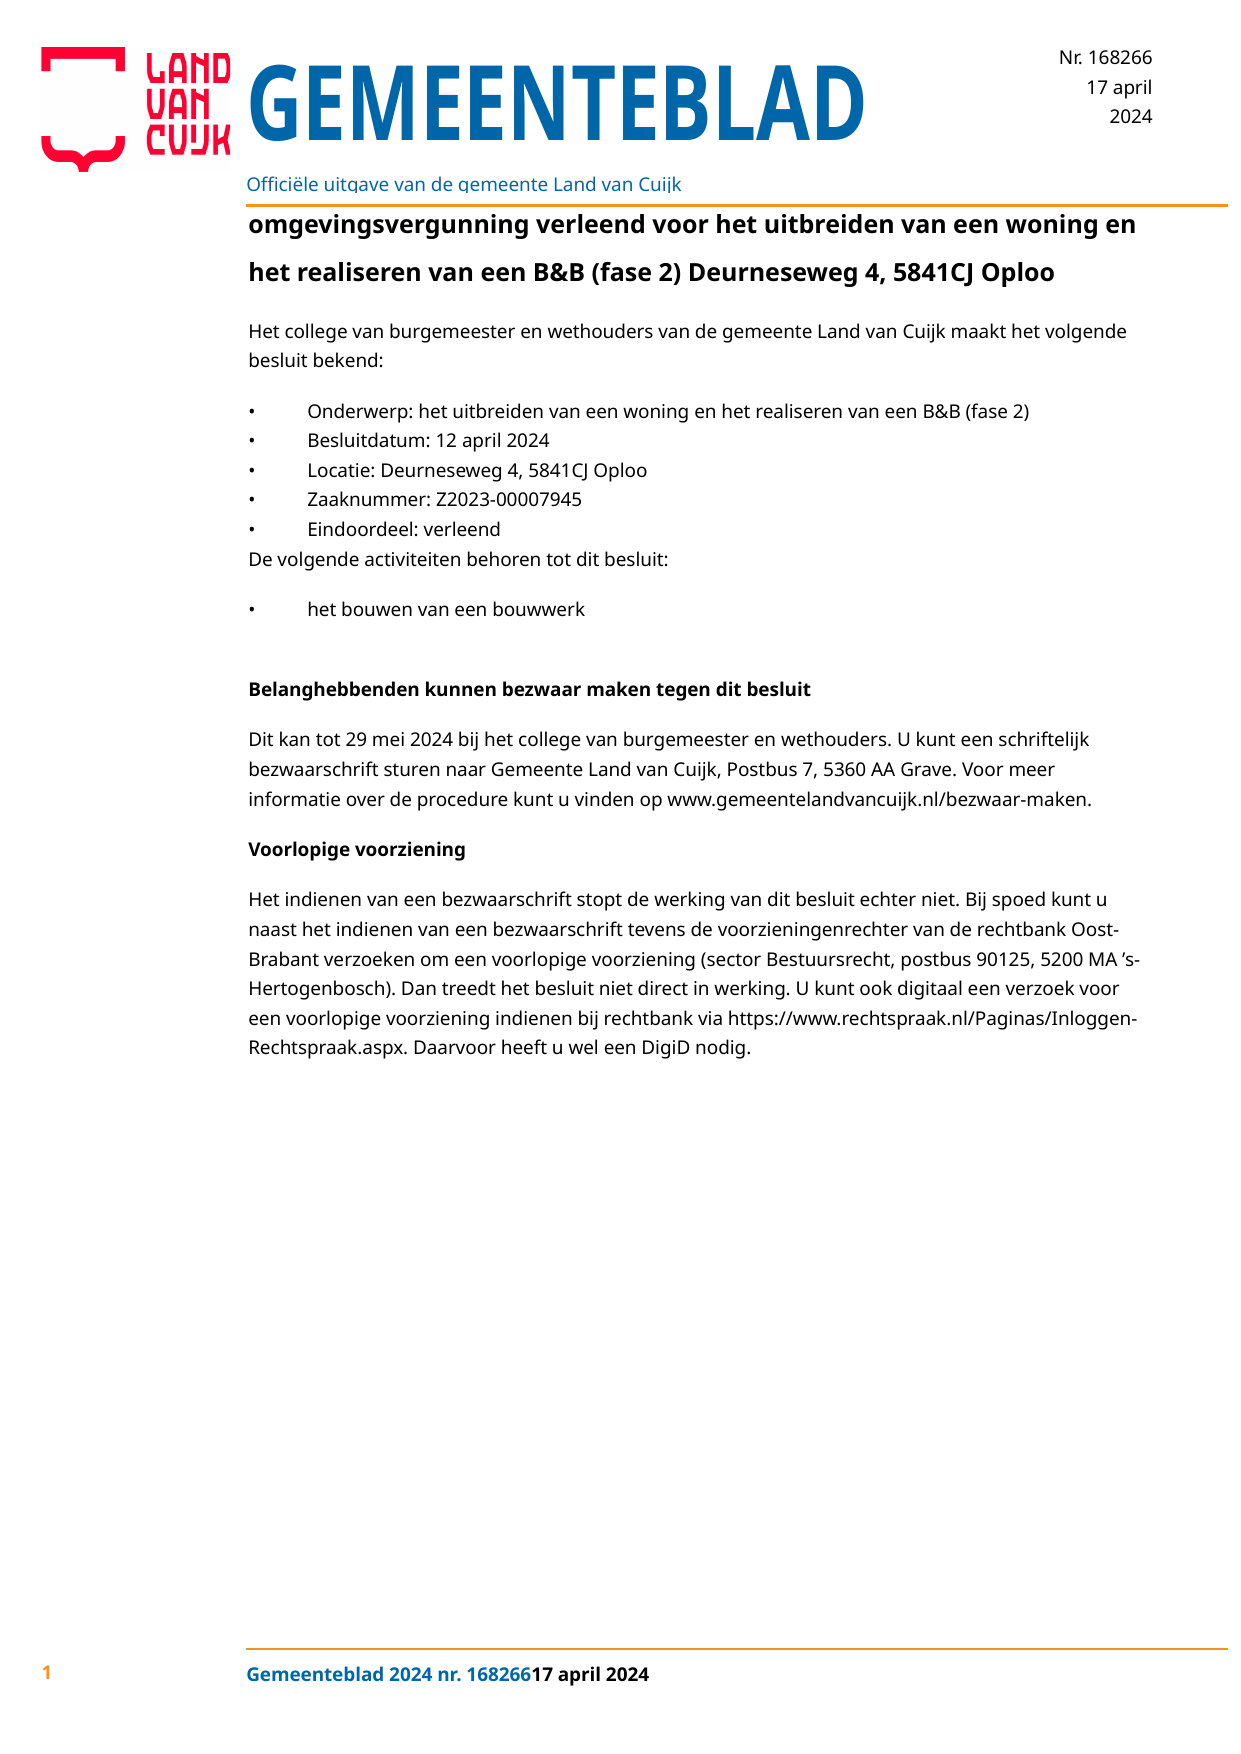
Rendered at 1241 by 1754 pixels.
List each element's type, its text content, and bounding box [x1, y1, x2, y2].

picture [41, 47, 231, 172]
text Het college van burgemeester en wethouders van de gemeente Land van Cuijk maakt het volgende besluit bekend: [248, 318, 1152, 373]
list Eindoordeel: verleend [248, 516, 1152, 542]
list Besluitdatum: 12 april 2024 [248, 427, 1152, 453]
text Belanghebbenden kunnen bezwaar maken tegen dit besluit [248, 676, 1152, 702]
list Locatie: Deurneseweg 4, 5841CJ Oploo [248, 457, 1152, 483]
list Zaaknummer: Z2023-00007945 [248, 487, 1152, 512]
text De volgende activiteiten behoren tot dit besluit: [248, 546, 1152, 572]
list het bouwen van een bouwwerk [248, 596, 1152, 622]
text omgevingsvergunning verleend voor het uitbreiden van een woning en het realiseren van een B&B (fase 2) Deurneseweg 4, 5841CJ Oploo [248, 207, 1152, 288]
text Voorlopige voorziening [248, 836, 1152, 862]
list Onderwerp: het uitbreiden van een woning en het realiseren van een B&B (fase 2) [248, 398, 1152, 424]
text Dit kan tot 29 mei 2024 bij het college van burgemeester en wethouders. U kunt een schriftelijk bezwaarschrift sturen naar Gemeente Land van Cuijk, Postbus 7, 5360 AA Grave. Voor meer informatie over de procedure kunt u vinden op www.gemeentelandvancuijk.nl/bezwaar-maken. [248, 727, 1152, 812]
text Het indienen van een bezwaarschrift stopt de werking van dit besluit echter niet. Bij spoed kunt u naast het indienen van een bezwaarschrift tevens de voorzieningenrechter van de rechtbank Oost-Brabant verzoeken om een voorlopige voorziening (sector Bestuursrecht, postbus 90125, 5200 MA ’s-Hertogenbosch). Dan treedt het besluit niet direct in werking. U kunt ook digitaal een verzoek voor een voorlopige voorziening indienen bij rechtbank via https://www.rechtspraak.nl/Paginas/Inloggen-Rechtspraak.aspx. Daarvoor heeft u wel een DigiD nodig. [248, 887, 1152, 1060]
